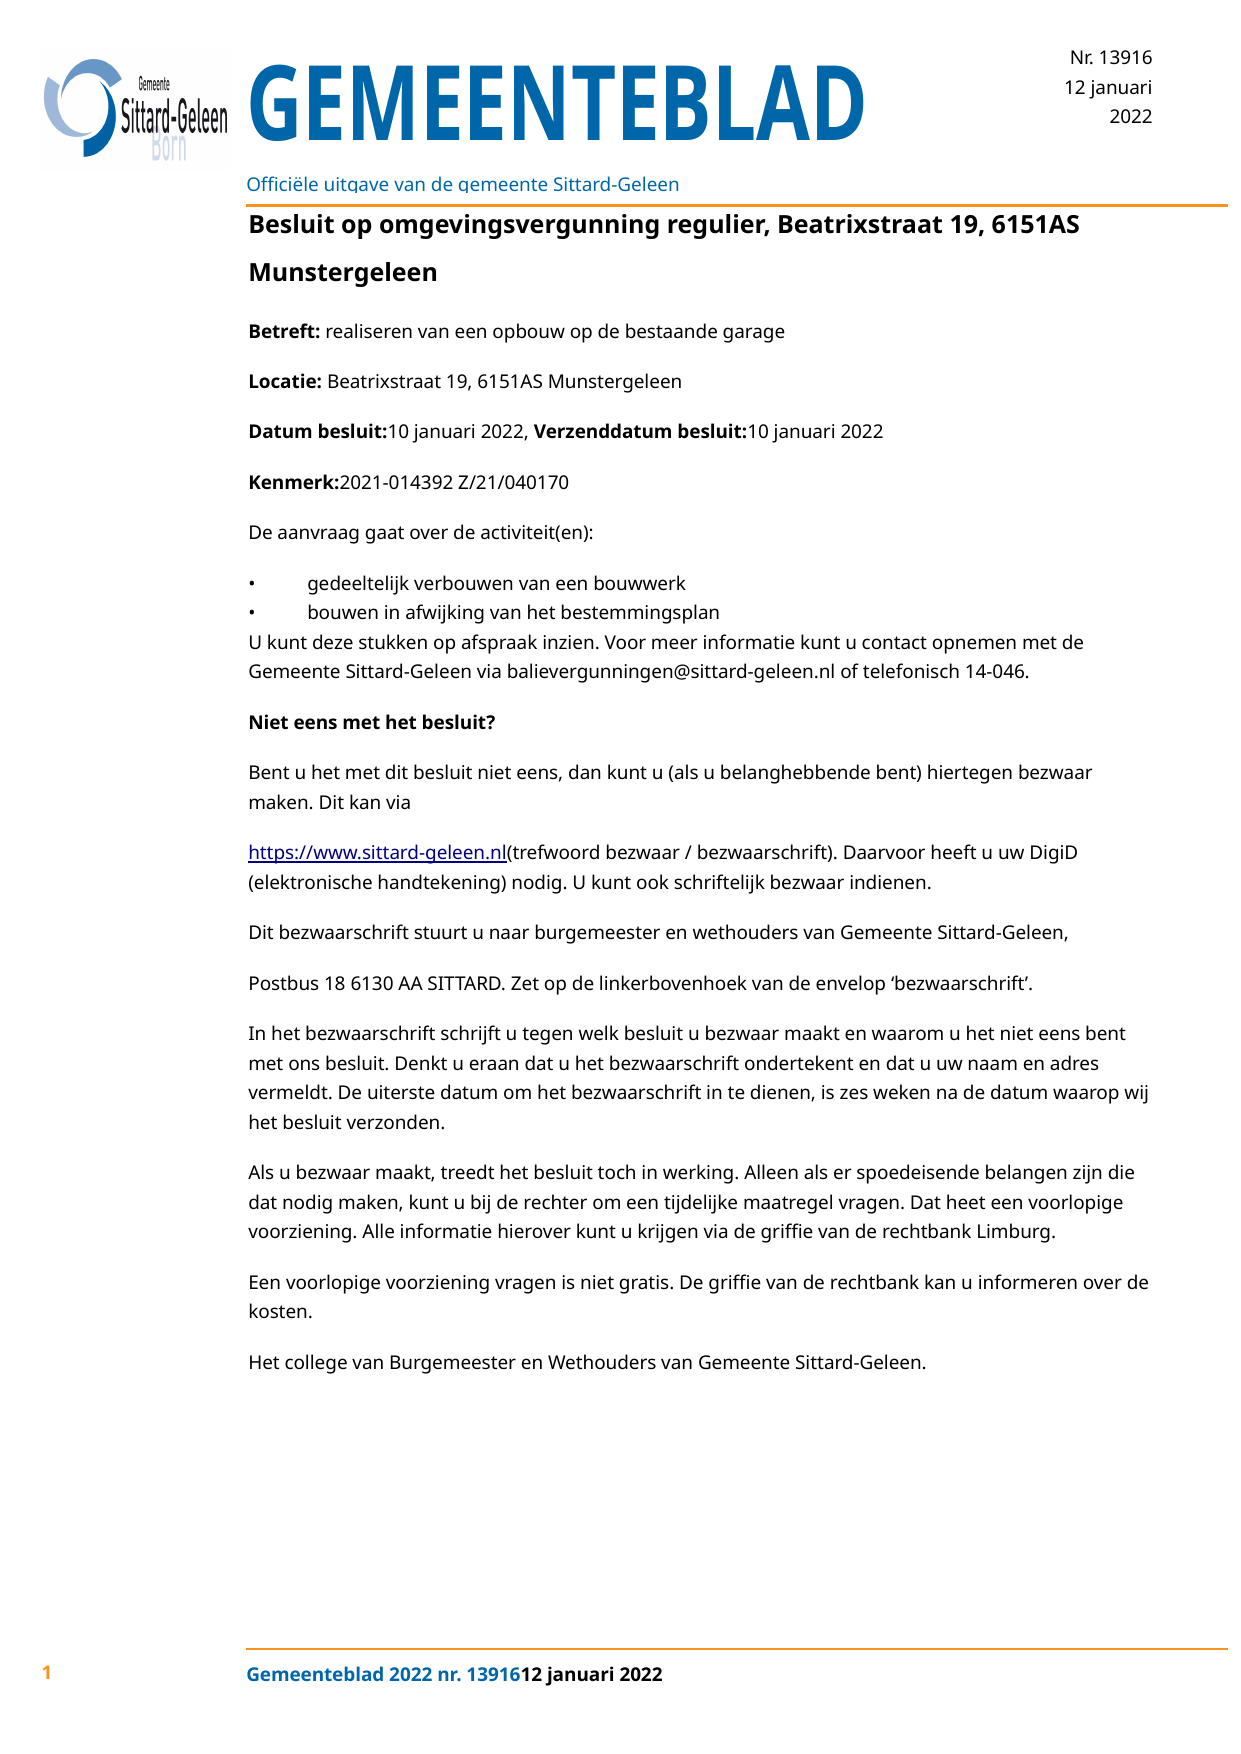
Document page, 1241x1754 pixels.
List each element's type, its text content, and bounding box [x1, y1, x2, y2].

text Datum besluit:10 januari 2022, Verzenddatum besluit:10 januari 2022 [248, 419, 1152, 444]
text U kunt deze stukken op afspraak inzien. Voor meer informatie kunt u contact opnemen met de Gemeente Sittard-Geleen via balievergunningen@sittard-geleen.nl of telefonisch 14-046. [248, 629, 1152, 684]
text Kenmerk:2021-014392 Z/21/040170 [248, 469, 1152, 495]
text Betreft: realiseren van een opbouw op de bestaande garage [248, 318, 1152, 344]
text Als u bezwaar maakt, treedt het besluit toch in werking. Alleen als er spoedeisende belangen zijn die dat nodig maken, kunt u bij de rechter om een tijdelijke maatregel vragen. Dat heet een voorlopige voorziening. Alle informatie hierover kunt u krijgen via de griffie van de rechtbank Limburg. [248, 1159, 1152, 1244]
text Een voorlopige voorziening vragen is niet gratis. De griffie van de rechtbank kan u informeren over de kosten. [248, 1269, 1152, 1324]
text Locatie: Beatrixstraat 19, 6151AS Munstergeleen [248, 368, 1152, 394]
text Besluit op omgevingsvergunning regulier, Beatrixstraat 19, 6151AS Munstergeleen [248, 207, 1152, 288]
text https://www.sittard-geleen.nl(trefwoord bezwaar / bezwaarschrift). Daarvoor heeft u uw DigiD (elektronische handtekening) nodig. U kunt ook schriftelijk bezwaar indienen. [248, 839, 1152, 895]
text In het bezwaarschrift schrijft u tegen welk besluit u bezwaar maakt en waarom u het niet eens bent met ons besluit. Denkt u eraan dat u het bezwaarschrift ondertekent en dat u uw naam en adres vermeldt. De uiterste datum om het bezwaarschrift in te dienen, is zes weken na de datum waarop wij het besluit verzonden. [248, 1020, 1152, 1135]
text Het college van Burgemeester en Wethouders van Gemeente Sittard-Geleen. [248, 1349, 1152, 1375]
picture [41, 47, 231, 172]
text Dit bezwaarschrift stuurt u naar burgemeester en wethouders van Gemeente Sittard-Geleen, [248, 919, 1152, 945]
list gedeeltelijk verbouwen van een bouwwerk [248, 570, 1152, 596]
list bouwen in afwijking van het bestemmingsplan [248, 599, 1152, 625]
text Bent u het met dit besluit niet eens, dan kunt u (als u belanghebbende bent) hiertegen bezwaar maken. Dit kan via [248, 759, 1152, 815]
text De aanvraag gaat over de activiteit(en): [248, 519, 1152, 545]
text Niet eens met het besluit? [248, 709, 1152, 735]
text Postbus 18 6130 AA SITTARD. Zet op de linkerbovenhoek van de envelop ‘bezwaarschrift’. [248, 970, 1152, 996]
